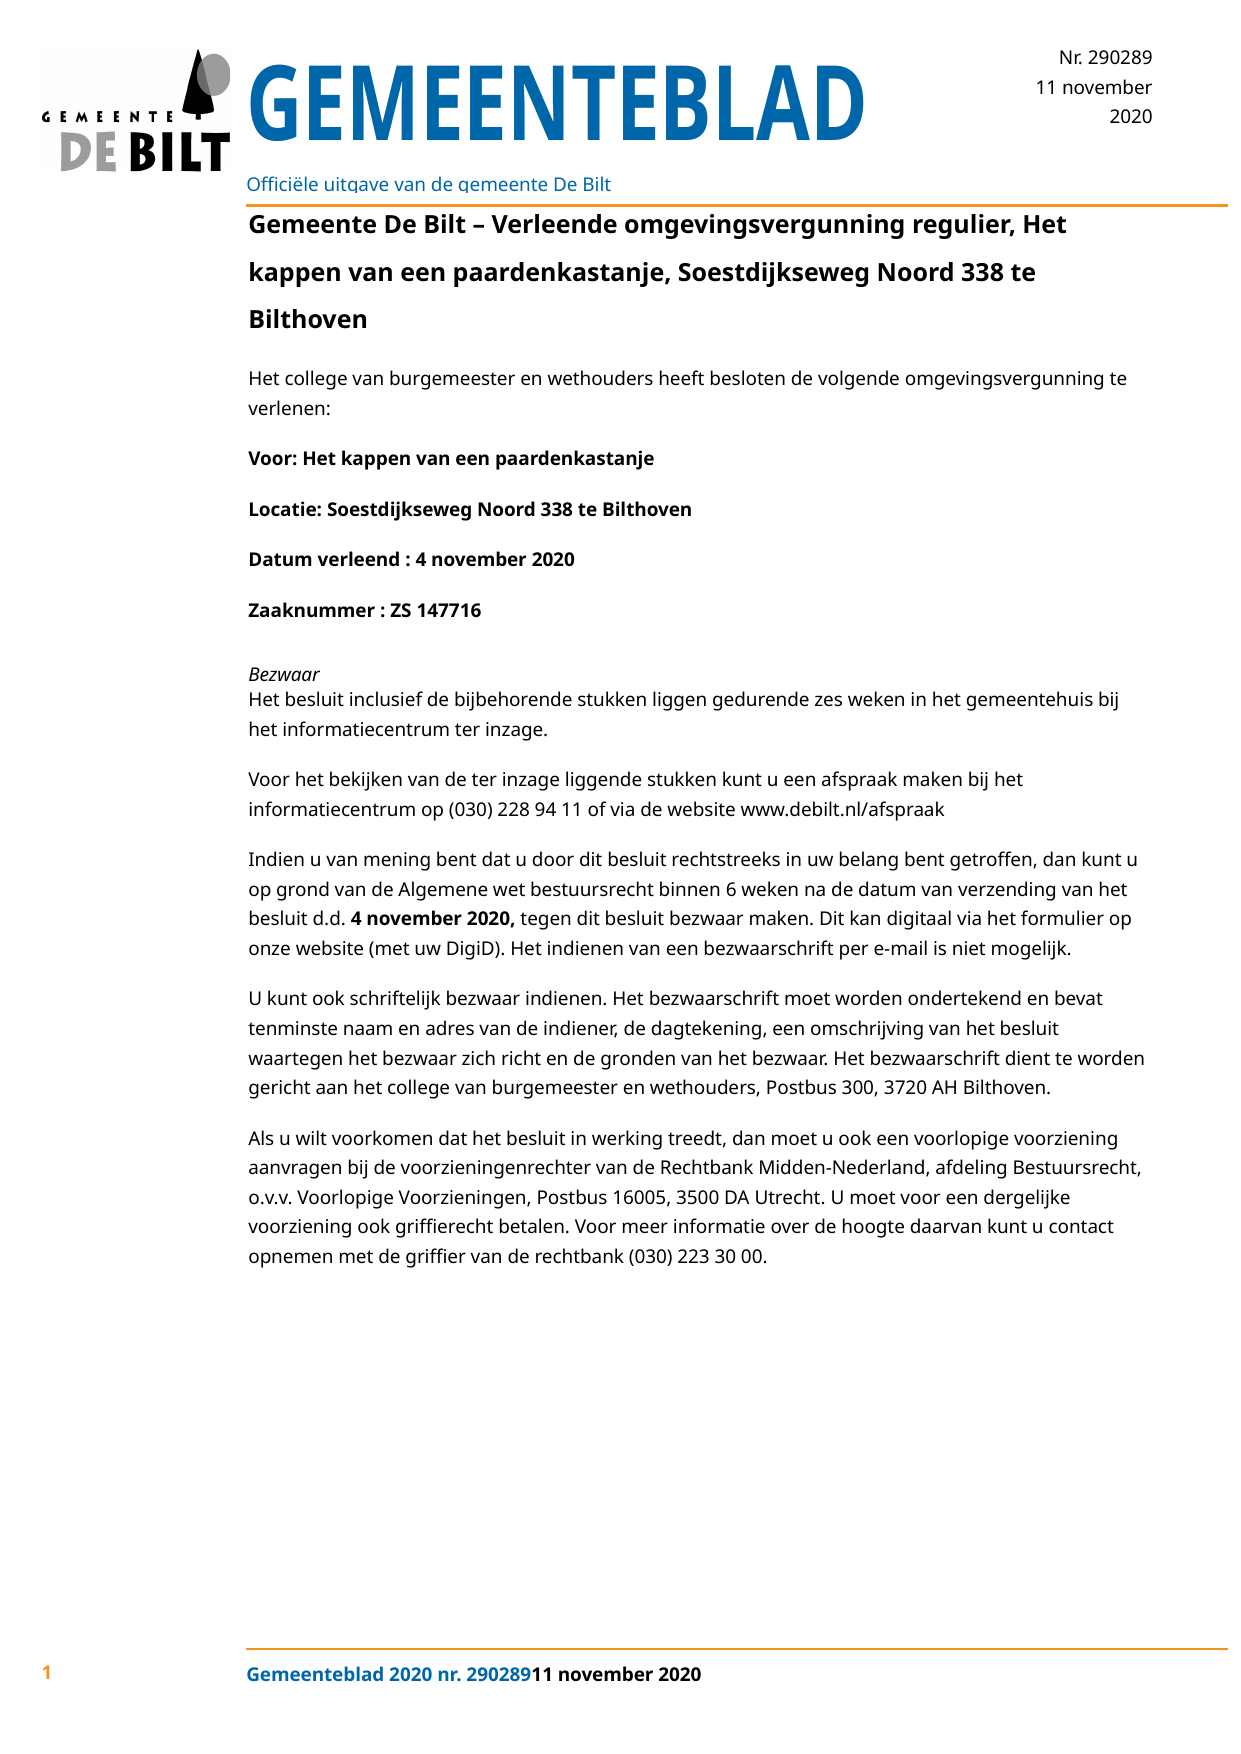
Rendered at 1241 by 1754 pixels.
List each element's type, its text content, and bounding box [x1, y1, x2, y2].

text Locatie: Soestdijkseweg Noord 338 te Bilthoven [248, 496, 1152, 522]
picture [41, 47, 231, 172]
text Voor het bekijken van de ter inzage liggende stukken kunt u een afspraak maken bij het informatiecentrum op (030) 228 94 11 of via de website www.debilt.nl/afspraak [248, 766, 1152, 822]
text Het besluit inclusief de bijbehorende stukken liggen gedurende zes weken in het gemeentehuis bij het informatiecentrum ter inzage. [248, 686, 1152, 742]
text Gemeente De Bilt – Verleende omgevingsvergunning regulier, Het kappen van een paardenkastanje, Soestdijkseweg Noord 338 te Bilthoven [248, 207, 1152, 336]
text Als u wilt voorkomen dat het besluit in werking treedt, dan moet u ook een voorlopige voorziening aanvragen bij de voorzieningenrechter van de Rechtbank Midden-Nederland, afdeling Bestuursrecht, o.v.v. Voorlopige Voorzieningen, Postbus 16005, 3500 DA Utrecht. U moet voor een dergelijke voorziening ook griffierecht betalen. Voor meer informatie over de hoogte daarvan kunt u contact opnemen met de griffier van de rechtbank (030) 223 30 00. [248, 1125, 1152, 1269]
text Indien u van mening bent dat u door dit besluit rechtstreeks in uw belang bent getroffen, dan kunt u op grond van de Algemene wet bestuursrecht binnen 6 weken na de datum van verzending van het besluit d.d. 4 november 2020, tegen dit besluit bezwaar maken. Dit kan digitaal via het formulier op onze website (met uw DigiD). Het indienen van een bezwaarschrift per e-mail is niet mogelijk. [248, 846, 1152, 961]
text Voor: Het kappen van een paardenkastanje [248, 446, 1152, 471]
text U kunt ook schriftelijk bezwaar indienen. Het bezwaarschrift moet worden ondertekend en bevat tenminste naam en adres van de indiener, de dagtekening, een omschrijving van het besluit waartegen het bezwaar zich richt en de gronden van het bezwaar. Het bezwaarschrift dient te worden gericht aan het college van burgemeester en wethouders, Postbus 300, 3720 AH Bilthoven. [248, 986, 1152, 1100]
text Het college van burgemeester en wethouders heeft besloten de volgende omgevingsvergunning te verlenen: [248, 366, 1152, 421]
text Datum verleend : 4 november 2020 [248, 546, 1152, 572]
text Bezwaar [248, 661, 1152, 686]
text Zaaknummer : ZS 147716 [248, 597, 1152, 622]
